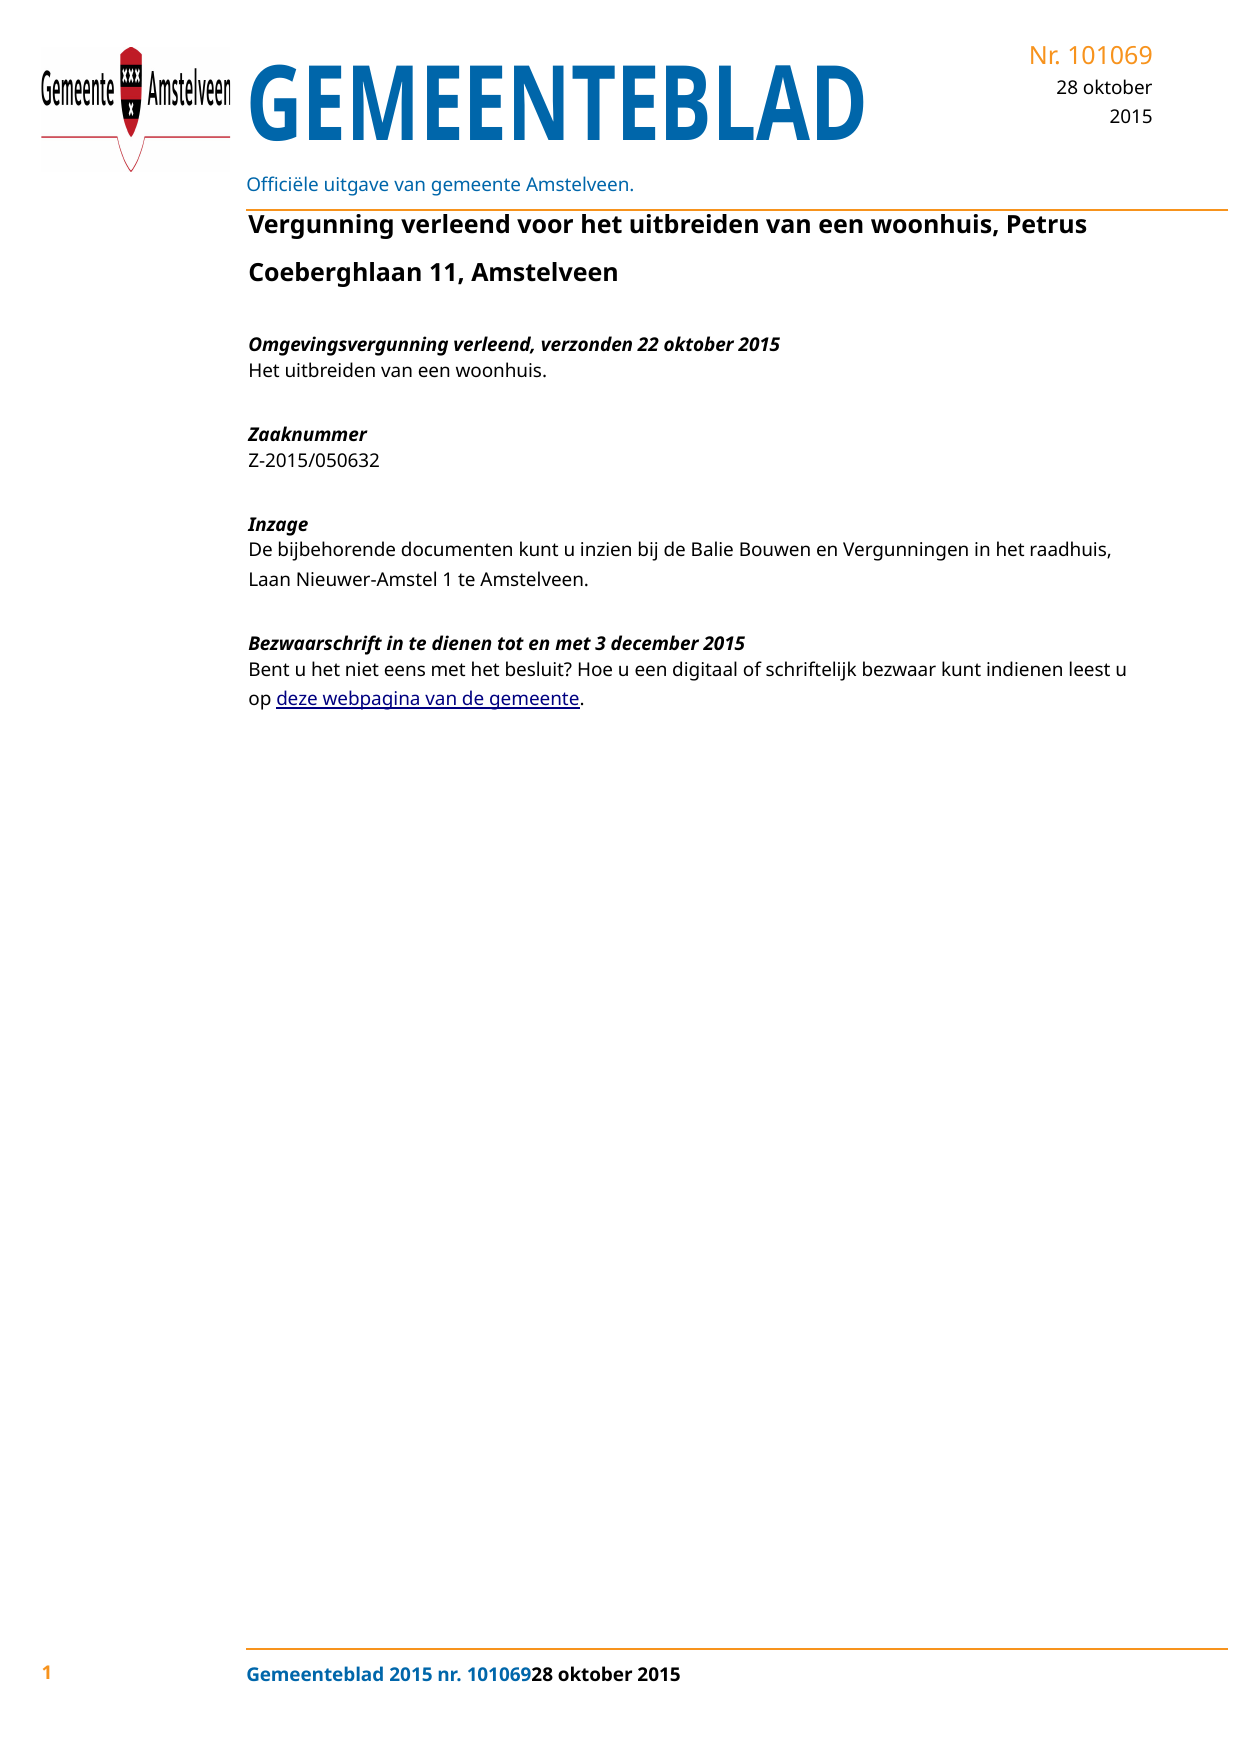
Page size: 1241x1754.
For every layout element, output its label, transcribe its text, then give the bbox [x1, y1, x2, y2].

text Z-2015/050632 [248, 447, 1152, 473]
text Inzage [248, 511, 1152, 537]
text Bezwaarschrift in te dienen tot en met 3 december 2015 [248, 630, 1152, 656]
text Bent u het niet eens met het besluit? Hoe u een digitaal of schriftelijk bezwaar kunt indienen leest u op deze webpagina van de gemeente. [248, 656, 1152, 711]
text Zaaknummer [248, 421, 1152, 447]
text Omgevingsvergunning verleend, verzonden 22 oktober 2015 [248, 331, 1152, 357]
text De bijbehorende documenten kunt u inzien bij de Balie Bouwen en Vergunningen in het raadhuis, Laan Nieuwer-Amstel 1 te Amstelveen. [248, 537, 1152, 592]
text Het uitbreiden van een woonhuis. [248, 357, 1152, 383]
text Vergunning verleend voor het uitbreiden van een woonhuis, Petrus Coeberghlaan 11, Amstelveen [248, 211, 1152, 288]
picture [41, 47, 231, 172]
